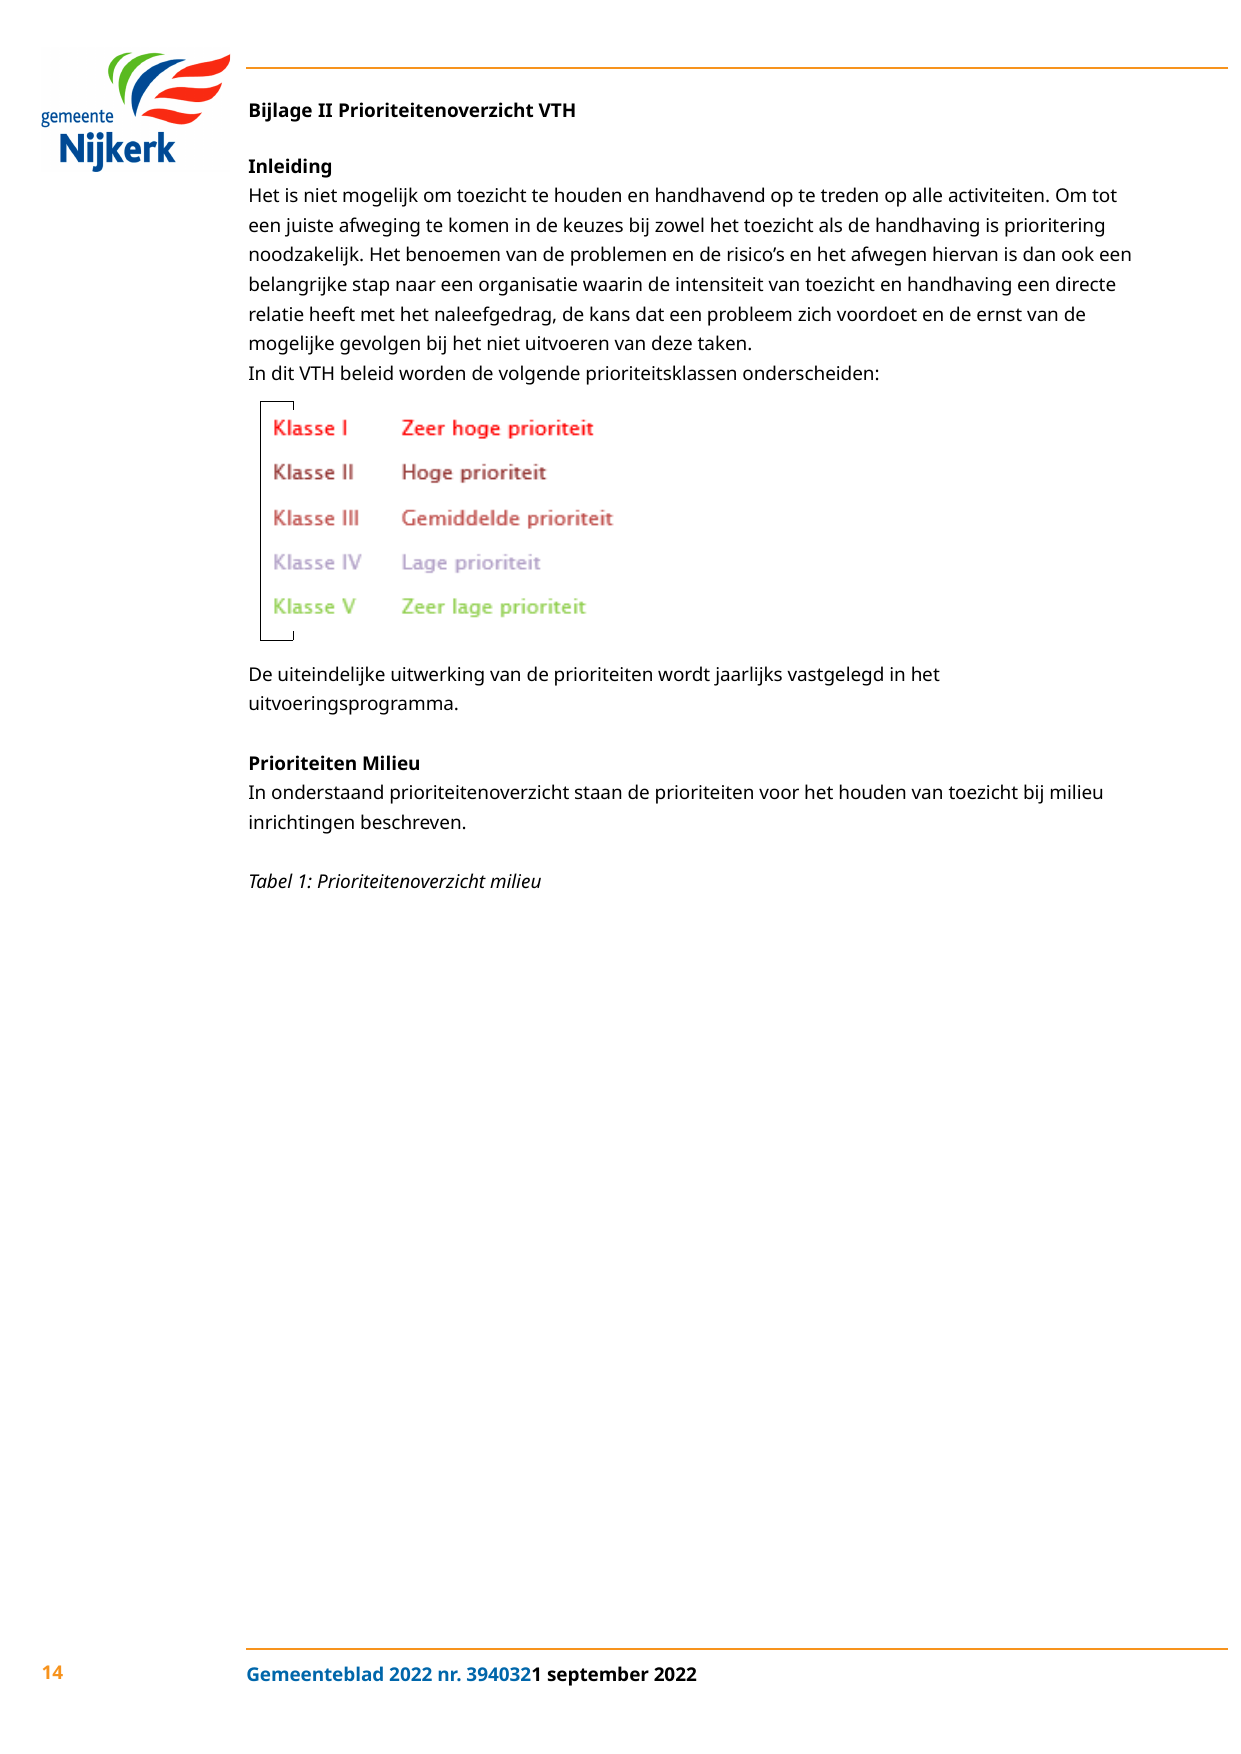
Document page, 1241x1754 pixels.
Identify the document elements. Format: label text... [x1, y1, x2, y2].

text Tabel 1: Prioriteitenoverzicht milieu [248, 868, 1152, 894]
text In onderstaand prioriteitenoverzicht staan de prioriteiten voor het houden van toezicht bij milieu inrichtingen beschreven. [248, 779, 1152, 835]
text Bijlage II Prioriteitenoverzicht VTH [248, 95, 1152, 123]
text De uiteindelijke uitwerking van de prioriteiten wordt jaarlijks vastgelegd in het uitvoeringsprogramma. [248, 661, 1152, 716]
text Inleiding [248, 153, 1152, 179]
picture [268, 410, 624, 631]
text Prioriteiten Milieu [248, 750, 1152, 776]
text Het is niet mogelijk om toezicht te houden en handhavend op te treden op alle activiteiten. Om tot een juiste afweging te komen in de keuzes bij zowel het toezicht als de handhaving is prioritering noodzakelijk. Het benoemen van de problemen en de risico’s en het afwegen hiervan is dan ook een belangrijke stap naar een organisatie waarin de intensiteit van toezicht en handhaving een directe relatie heeft met het naleefgedrag, de kans dat een probleem zich voordoet en de ernst van de mogelijke gevolgen bij het niet uitvoeren van deze taken. [248, 182, 1152, 356]
picture [41, 47, 231, 172]
text In dit VTH beleid worden de volgende prioriteitsklassen onderscheiden: [248, 360, 1152, 386]
